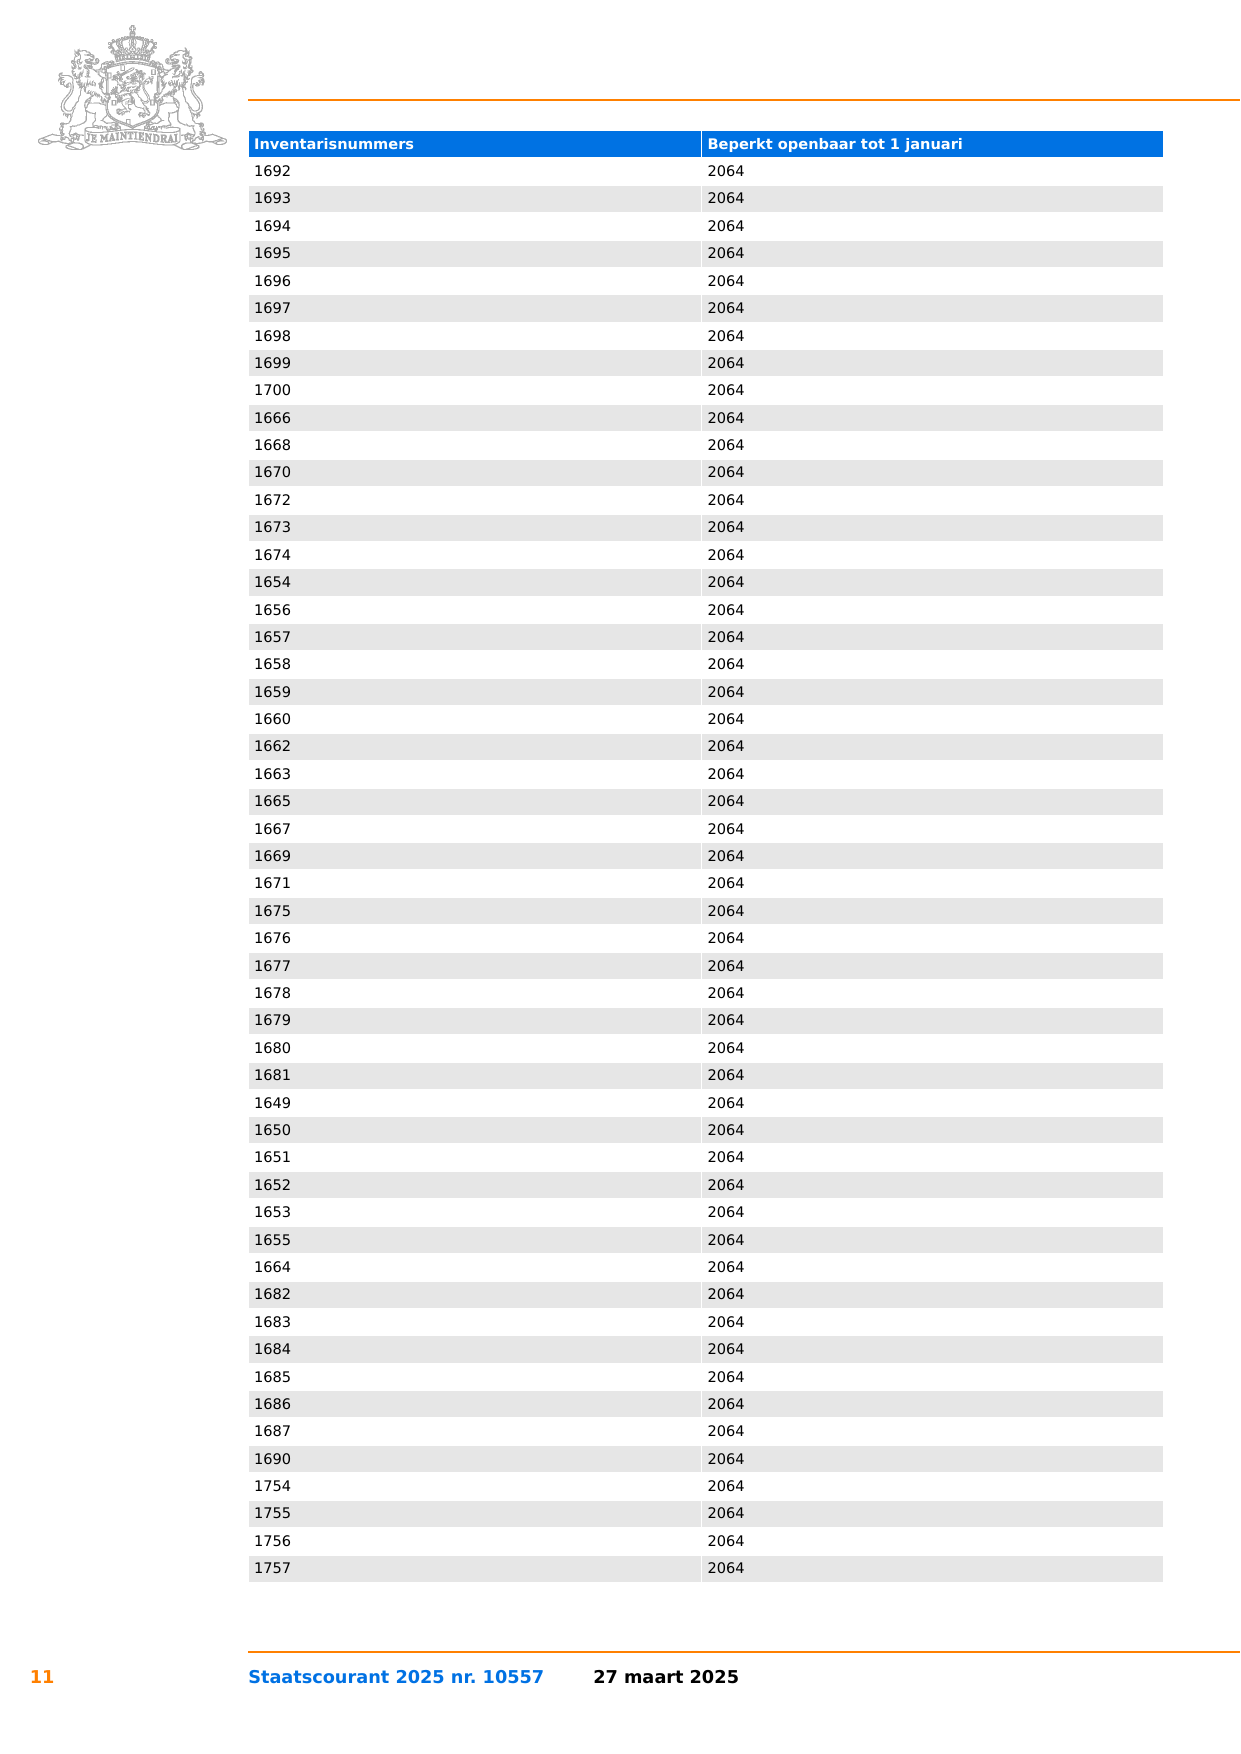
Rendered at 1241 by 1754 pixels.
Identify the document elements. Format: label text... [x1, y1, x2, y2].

table_cell 2064 [702, 1528, 1163, 1554]
table_cell 2064 [702, 460, 1163, 486]
table_cell 1666 [249, 405, 701, 431]
table_cell 1671 [249, 871, 701, 897]
table_cell 1677 [249, 953, 701, 979]
table_cell 1687 [249, 1419, 701, 1445]
table_cell 2064 [702, 843, 1163, 869]
table_cell 2064 [702, 1035, 1163, 1061]
table_cell 2064 [702, 350, 1163, 376]
table_cell 1664 [249, 1254, 701, 1281]
table_cell 2064 [702, 597, 1163, 623]
table_cell 2064 [702, 1254, 1163, 1281]
table_cell 2064 [702, 1391, 1163, 1417]
table_cell 1662 [249, 734, 701, 760]
table_cell 1698 [249, 323, 701, 349]
table_cell 1660 [249, 706, 701, 733]
table_cell 1679 [249, 1008, 701, 1034]
table_cell 1658 [249, 651, 701, 678]
table_cell 2064 [702, 1364, 1163, 1390]
table_cell 2064 [702, 295, 1163, 322]
table_cell 2064 [702, 1473, 1163, 1500]
table_cell 2064 [702, 925, 1163, 952]
table_cell 2064 [702, 1199, 1163, 1226]
table_cell 2064 [702, 268, 1163, 294]
table_cell 1680 [249, 1035, 701, 1061]
table_cell 1678 [249, 980, 701, 1007]
table_cell 2064 [702, 1090, 1163, 1116]
picture [38, 25, 227, 150]
table_cell 1693 [249, 186, 701, 212]
table_cell 1656 [249, 597, 701, 623]
table_cell 1685 [249, 1364, 701, 1390]
table_cell 2064 [702, 1117, 1163, 1143]
table_cell 1651 [249, 1145, 701, 1171]
table_cell 2064 [702, 651, 1163, 678]
table_cell 2064 [702, 1336, 1163, 1363]
table_cell 1700 [249, 378, 701, 404]
table_cell 1650 [249, 1117, 701, 1143]
table_cell 2064 [702, 734, 1163, 760]
table_cell 1757 [249, 1556, 701, 1582]
table_cell 1667 [249, 816, 701, 842]
table_cell 2064 [702, 158, 1163, 185]
table_cell 1756 [249, 1528, 701, 1554]
table_header Beperkt openbaar tot 1 januari [702, 131, 1163, 157]
table_cell 1682 [249, 1282, 701, 1308]
table_cell 1694 [249, 213, 701, 239]
table_cell 2064 [702, 1282, 1163, 1308]
table_cell 2064 [702, 679, 1163, 705]
table_cell 1696 [249, 268, 701, 294]
table_cell 1754 [249, 1473, 701, 1500]
table_cell 2064 [702, 515, 1163, 541]
table_cell 1690 [249, 1446, 701, 1472]
table_cell 2064 [702, 1501, 1163, 1527]
table_cell 1670 [249, 460, 701, 486]
table_cell 1669 [249, 843, 701, 869]
table_cell 1665 [249, 789, 701, 815]
table_cell 1672 [249, 487, 701, 513]
table_cell 2064 [702, 789, 1163, 815]
table_cell 1697 [249, 295, 701, 322]
table_cell 2064 [702, 432, 1163, 459]
table_cell 1653 [249, 1199, 701, 1226]
table_cell 2064 [702, 816, 1163, 842]
table_cell 2064 [702, 1008, 1163, 1034]
table_cell 1755 [249, 1501, 701, 1527]
table_cell 2064 [702, 1419, 1163, 1445]
table_cell 1655 [249, 1227, 701, 1253]
table_cell 2064 [702, 487, 1163, 513]
table_cell 2064 [702, 871, 1163, 897]
table_cell 1663 [249, 761, 701, 787]
table_cell 2064 [702, 213, 1163, 239]
table_cell 2064 [702, 624, 1163, 650]
table_cell 2064 [702, 1145, 1163, 1171]
table_cell 2064 [702, 761, 1163, 787]
table_cell 2064 [702, 569, 1163, 596]
table_cell 2064 [702, 1227, 1163, 1253]
table_cell 2064 [702, 1172, 1163, 1198]
table_cell 1683 [249, 1309, 701, 1335]
table_cell 2064 [702, 1309, 1163, 1335]
table_cell 1676 [249, 925, 701, 952]
table_cell 1657 [249, 624, 701, 650]
table_cell 1699 [249, 350, 701, 376]
table_header Inventarisnummers [249, 131, 701, 157]
table_cell 2064 [702, 323, 1163, 349]
table_cell 2064 [702, 953, 1163, 979]
table_cell 1675 [249, 898, 701, 924]
table_cell 2064 [702, 706, 1163, 733]
table_cell 2064 [702, 1063, 1163, 1089]
table_cell 2064 [702, 898, 1163, 924]
table_cell 1686 [249, 1391, 701, 1417]
table_cell 1692 [249, 158, 701, 185]
table_cell 1649 [249, 1090, 701, 1116]
table_cell 1654 [249, 569, 701, 596]
table_cell 2064 [702, 405, 1163, 431]
table_cell 2064 [702, 378, 1163, 404]
table_cell 1684 [249, 1336, 701, 1363]
table_cell 1659 [249, 679, 701, 705]
table_cell 1673 [249, 515, 701, 541]
table_cell 1681 [249, 1063, 701, 1089]
table_cell 1652 [249, 1172, 701, 1198]
table_cell 2064 [702, 241, 1163, 267]
table_cell 1668 [249, 432, 701, 459]
table_cell 2064 [702, 1556, 1163, 1582]
table_cell 1674 [249, 542, 701, 568]
table_cell 2064 [702, 186, 1163, 212]
table_cell 2064 [702, 542, 1163, 568]
table_cell 2064 [702, 1446, 1163, 1472]
table_cell 1695 [249, 241, 701, 267]
table_cell 2064 [702, 980, 1163, 1007]
